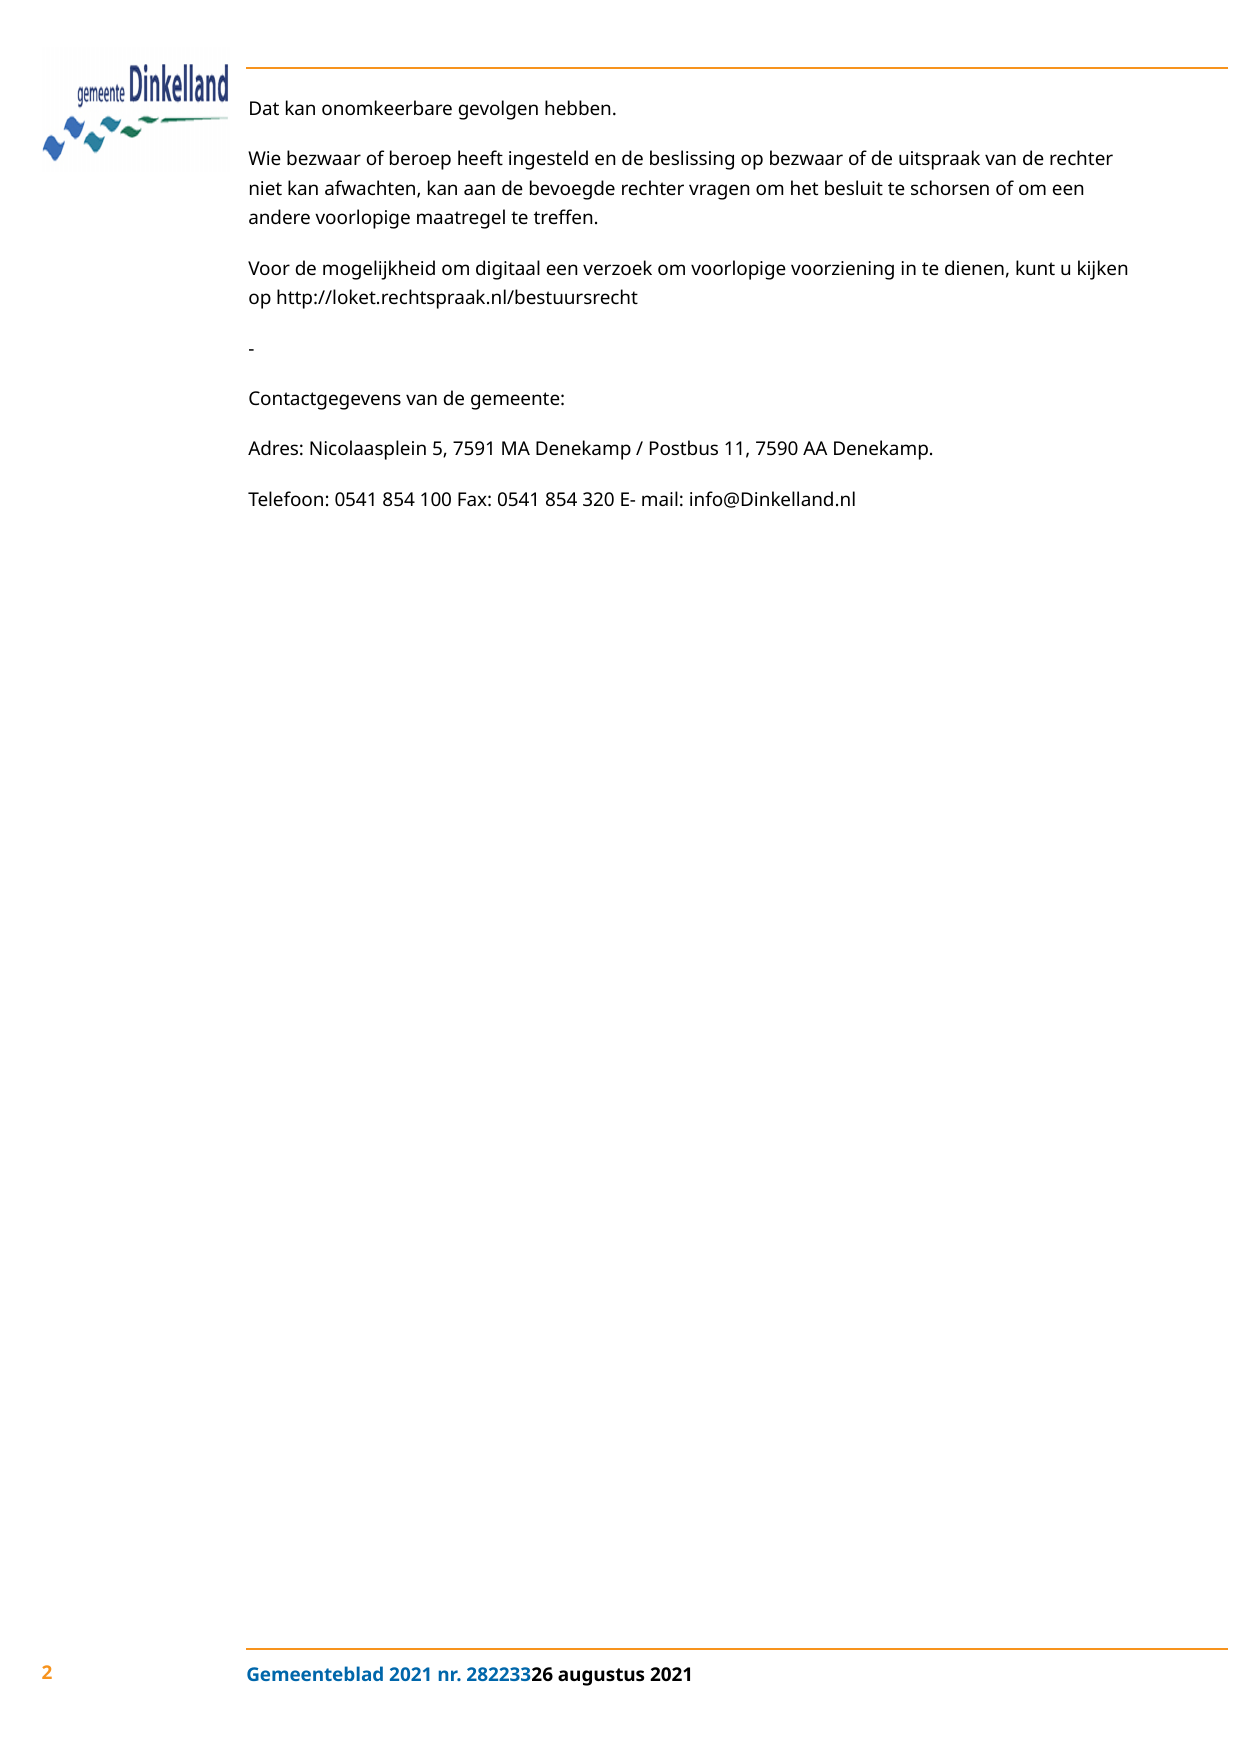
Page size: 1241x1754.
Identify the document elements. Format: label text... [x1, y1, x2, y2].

text Dat kan onomkeerbare gevolgen hebben. [248, 95, 1152, 121]
text Adres: Nicolaasplein 5, 7591 MA Denekamp / Postbus 11, 7590 AA Denekamp. [248, 436, 1152, 461]
picture [41, 47, 231, 172]
text Voor de mogelijkheid om digitaal een verzoek om voorlopige voorziening in te dienen, kunt u kijken op http://loket.rechtspraak.nl/bestuursrecht [248, 255, 1152, 310]
text Telefoon: 0541 854 100 Fax: 0541 854 320 E- mail: info@Dinkelland.nl [248, 486, 1152, 512]
text Wie bezwaar of beroep heeft ingesteld en de beslissing op bezwaar of de uitspraak van de rechter niet kan afwachten, kan aan de bevoegde rechter vragen om het besluit te schorsen of om een andere voorlopige maatregel te treffen. [248, 145, 1152, 230]
text Contactgegevens van de gemeente: [248, 385, 1152, 411]
text - [248, 335, 1152, 361]
